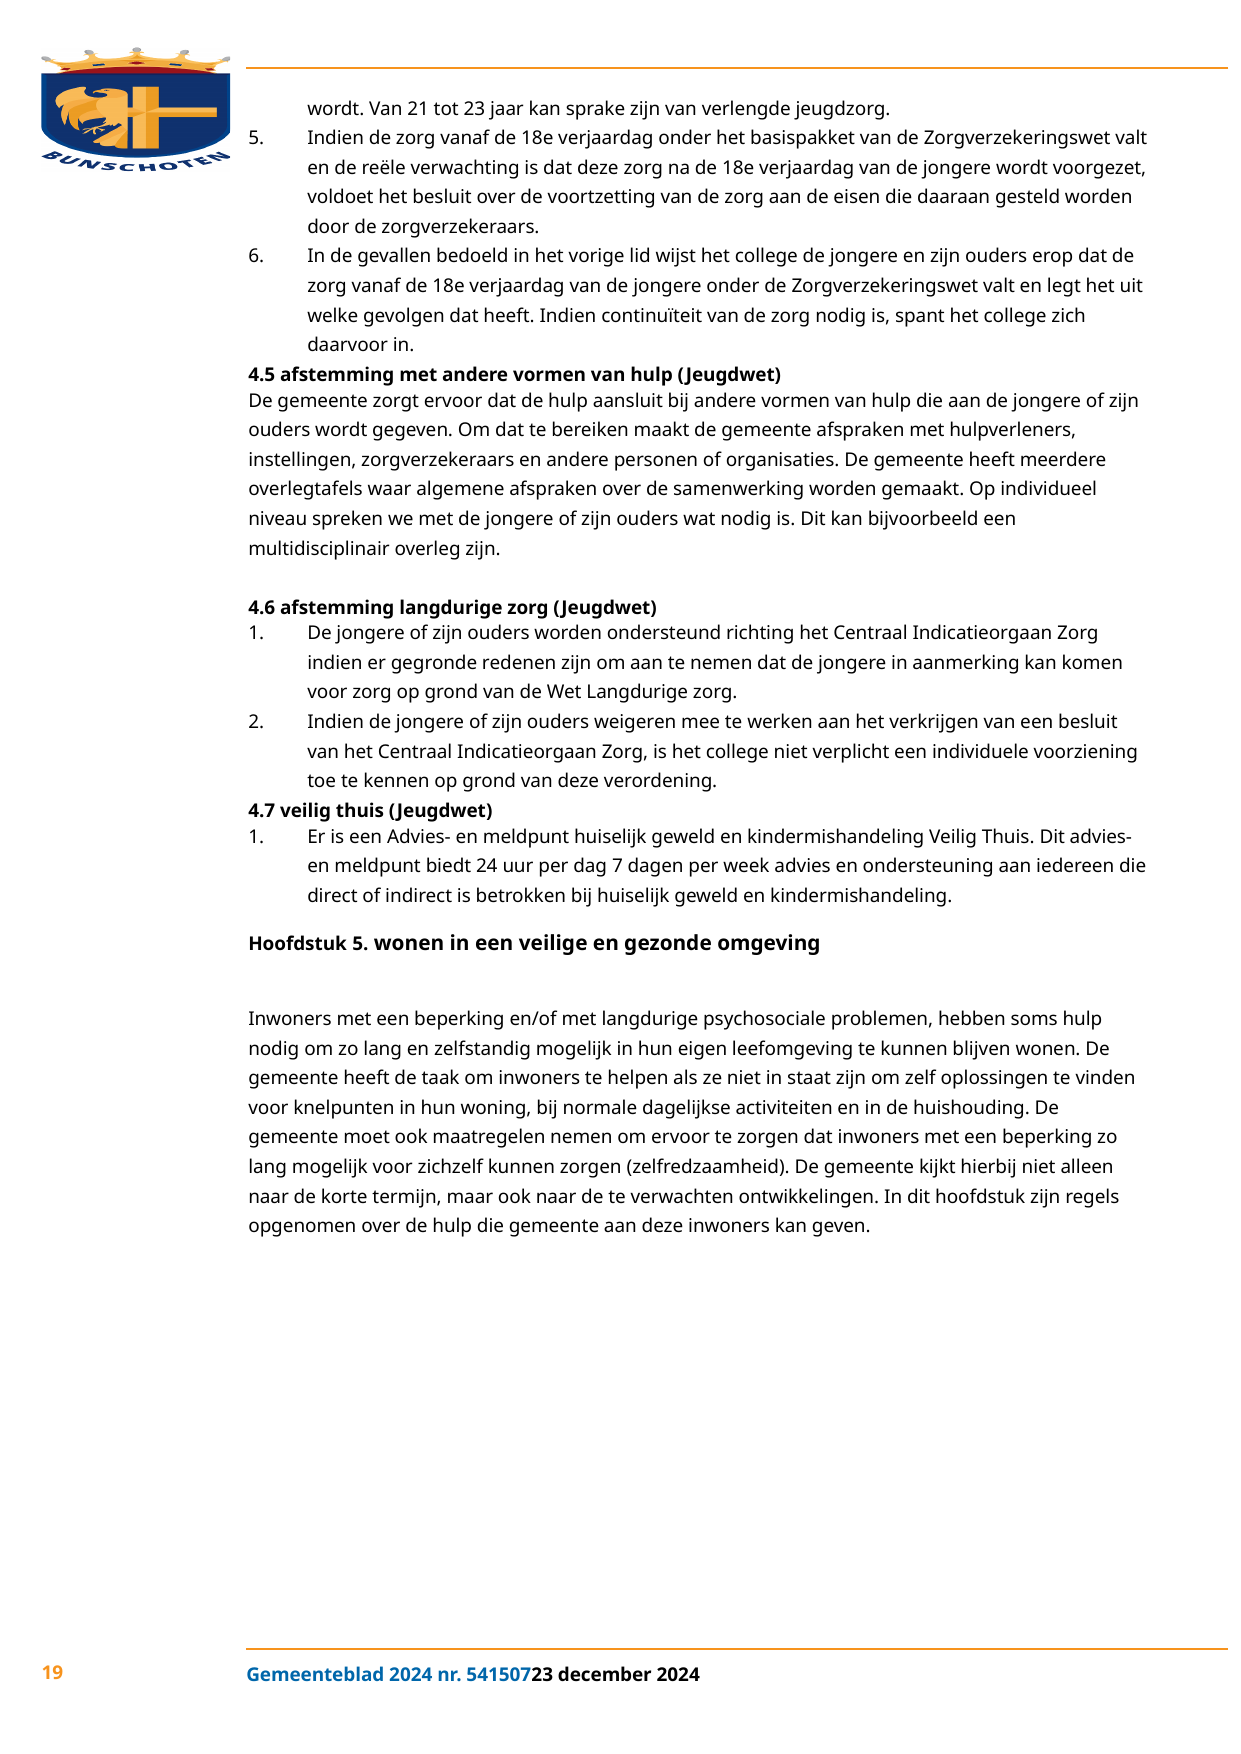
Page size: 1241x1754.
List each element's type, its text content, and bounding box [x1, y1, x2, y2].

text 4.6 afstemming langdurige zorg (Jeugdwet) [248, 594, 1152, 619]
text 4.7 veilig thuis (Jeugdwet) [248, 797, 1152, 823]
text Inwoners met een beperking en/of met langdurige psychosociale problemen, hebben soms hulp nodig om zo lang en zelfstandig mogelijk in hun eigen leefomgeving te kunnen blijven wonen. De gemeente heeft de taak om inwoners te helpen als ze niet in staat zijn om zelf oplossingen te vinden voor knelpunten in hun woning, bij normale dagelijkse activiteiten en in de huishouding. De gemeente moet ook maatregelen nemen om ervoor te zorgen dat inwoners met een beperking zo lang mogelijk voor zichzelf kunnen zorgen (zelfredzaamheid). De gemeente kijkt hierbij niet alleen naar de korte termijn, maar ook naar de te verwachten ontwikkelingen. In dit hoofdstuk zijn regels opgenomen over de hulp die gemeente aan deze inwoners kan geven. [248, 1005, 1152, 1238]
list In de gevallen bedoeld in het vorige lid wijst het college de jongere en zijn ouders erop dat de zorg vanaf de 18e verjaardag van de jongere onder de Zorgverzekeringswet valt en legt het uit welke gevolgen dat heeft. Indien continuïteit van de zorg nodig is, spant het college zich daarvoor in. [248, 243, 1152, 357]
picture [41, 47, 231, 172]
text Hoofdstuk 5. wonen in een veilige en gezonde omgeving [248, 928, 1152, 956]
list Er is een Advies- en meldpunt huiselijk geweld en kindermishandeling Veilig Thuis. Dit advies- en meldpunt biedt 24 uur per dag 7 dagen per week advies en ondersteuning aan iedereen die direct of indirect is betrokken bij huiselijk geweld en kindermishandeling. [248, 823, 1152, 908]
list Indien de zorg vanaf de 18e verjaardag onder het basispakket van de Zorgverzekeringswet valt en de reële verwachting is dat deze zorg na de 18e verjaardag van de jongere wordt voorgezet, voldoet het besluit over de voortzetting van de zorg aan de eisen die daaraan gesteld worden door de zorgverzekeraars. [248, 124, 1152, 239]
list Indien de jongere of zijn ouders weigeren mee te werken aan het verkrijgen van een besluit van het Centraal Indicatieorgaan Zorg, is het college niet verplicht een individuele voorziening toe te kennen op grond van deze verordening. [248, 708, 1152, 793]
text 4.5 afstemming met andere vormen van hulp (Jeugdwet) [248, 361, 1152, 387]
list wordt. Van 21 tot 23 jaar kan sprake zijn van verlengde jeugdzorg. [248, 95, 1152, 121]
list De jongere of zijn ouders worden ondersteund richting het Centraal Indicatieorgaan Zorg indien er gegronde redenen zijn om aan te nemen dat de jongere in aanmerking kan komen voor zorg op grond van de Wet Langdurige zorg. [248, 619, 1152, 704]
text De gemeente zorgt ervoor dat de hulp aansluit bij andere vormen van hulp die aan de jongere of zijn ouders wordt gegeven. Om dat te bereiken maakt de gemeente afspraken met hulpverleners, instellingen, zorgverzekeraars en andere personen of organisaties. De gemeente heeft meerdere overlegtafels waar algemene afspraken over de samenwerking worden gemaakt. Op individueel niveau spreken we met de jongere of zijn ouders wat nodig is. Dit kan bijvoorbeeld een multidisciplinair overleg zijn. [248, 387, 1152, 560]
